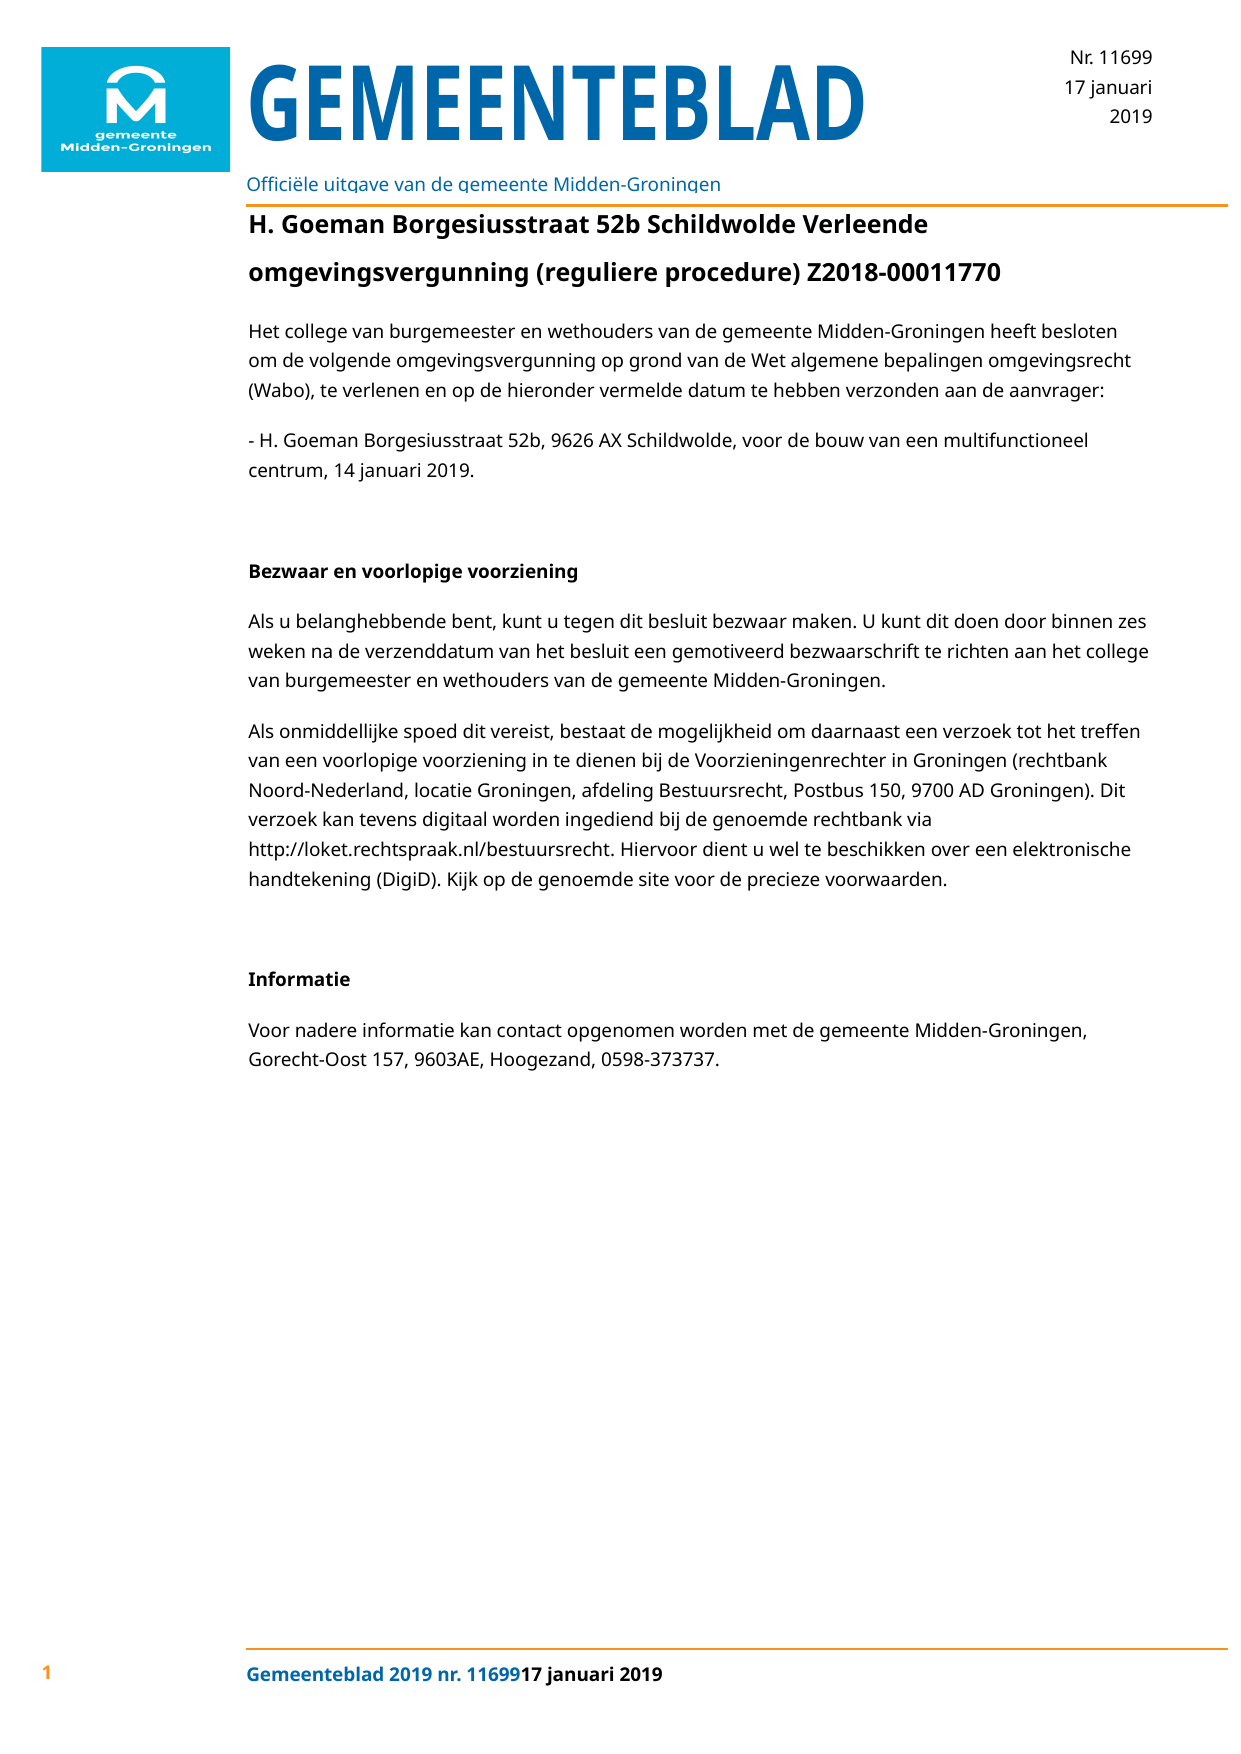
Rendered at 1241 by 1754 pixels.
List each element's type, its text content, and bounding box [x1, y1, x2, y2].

picture [107, 89, 165, 122]
text Het college van burgemeester en wethouders van de gemeente Midden-Groningen heeft besloten om de volgende omgevingsvergunning op grond van de Wet algemene bepalingen omgevingsrecht (Wabo), te verlenen en op de hieronder vermelde datum te hebben verzonden aan de aanvrager: [248, 318, 1152, 403]
text Bezwaar en voorlopige voorziening [248, 558, 1152, 584]
text Als u belanghebbende bent, kunt u tegen dit besluit bezwaar maken. U kunt dit doen door binnen zes weken na de verzenddatum van het besluit een gemotiveerd bezwaarschrift te richten aan het college van burgemeester en wethouders van de gemeente Midden-Groningen. [248, 608, 1152, 693]
picture [108, 66, 164, 82]
text Als onmiddellijke spoed dit vereist, bestaat de mogelijkheid om daarnaast een verzoek tot het treffen van een voorlopige voorziening in te dienen bij de Voorzieningenrechter in Groningen (rechtbank Noord-Nederland, locatie Groningen, afdeling Bestuursrecht, Postbus 150, 9700 AD Groningen). Dit verzoek kan tevens digitaal worden ingediend bij de genoemde rechtbank via http://loket.rechtspraak.nl/bestuursrecht. Hiervoor dient u wel te beschikken over een elektronische handtekening (DigiD). Kijk op de genoemde site voor de precieze voorwaarden. [248, 718, 1152, 892]
text - H. Goeman Borgesiusstraat 52b, 9626 AX Schildwolde, voor de bouw van een multifunctioneel centrum, 14 januari 2019. [248, 427, 1152, 483]
text Informatie [248, 967, 1152, 992]
picture [184, 146, 190, 153]
text Voor nadere informatie kan contact opgenomen worden met de gemeente Midden-Groningen, Gorecht-Oost 157, 9603AE, Hoogezand, 0598-373737. [248, 1017, 1152, 1072]
text H. Goeman Borgesiusstraat 52b Schildwolde Verleende omgevingsvergunning (reguliere procedure) Z2018-00011770 [248, 207, 1152, 288]
